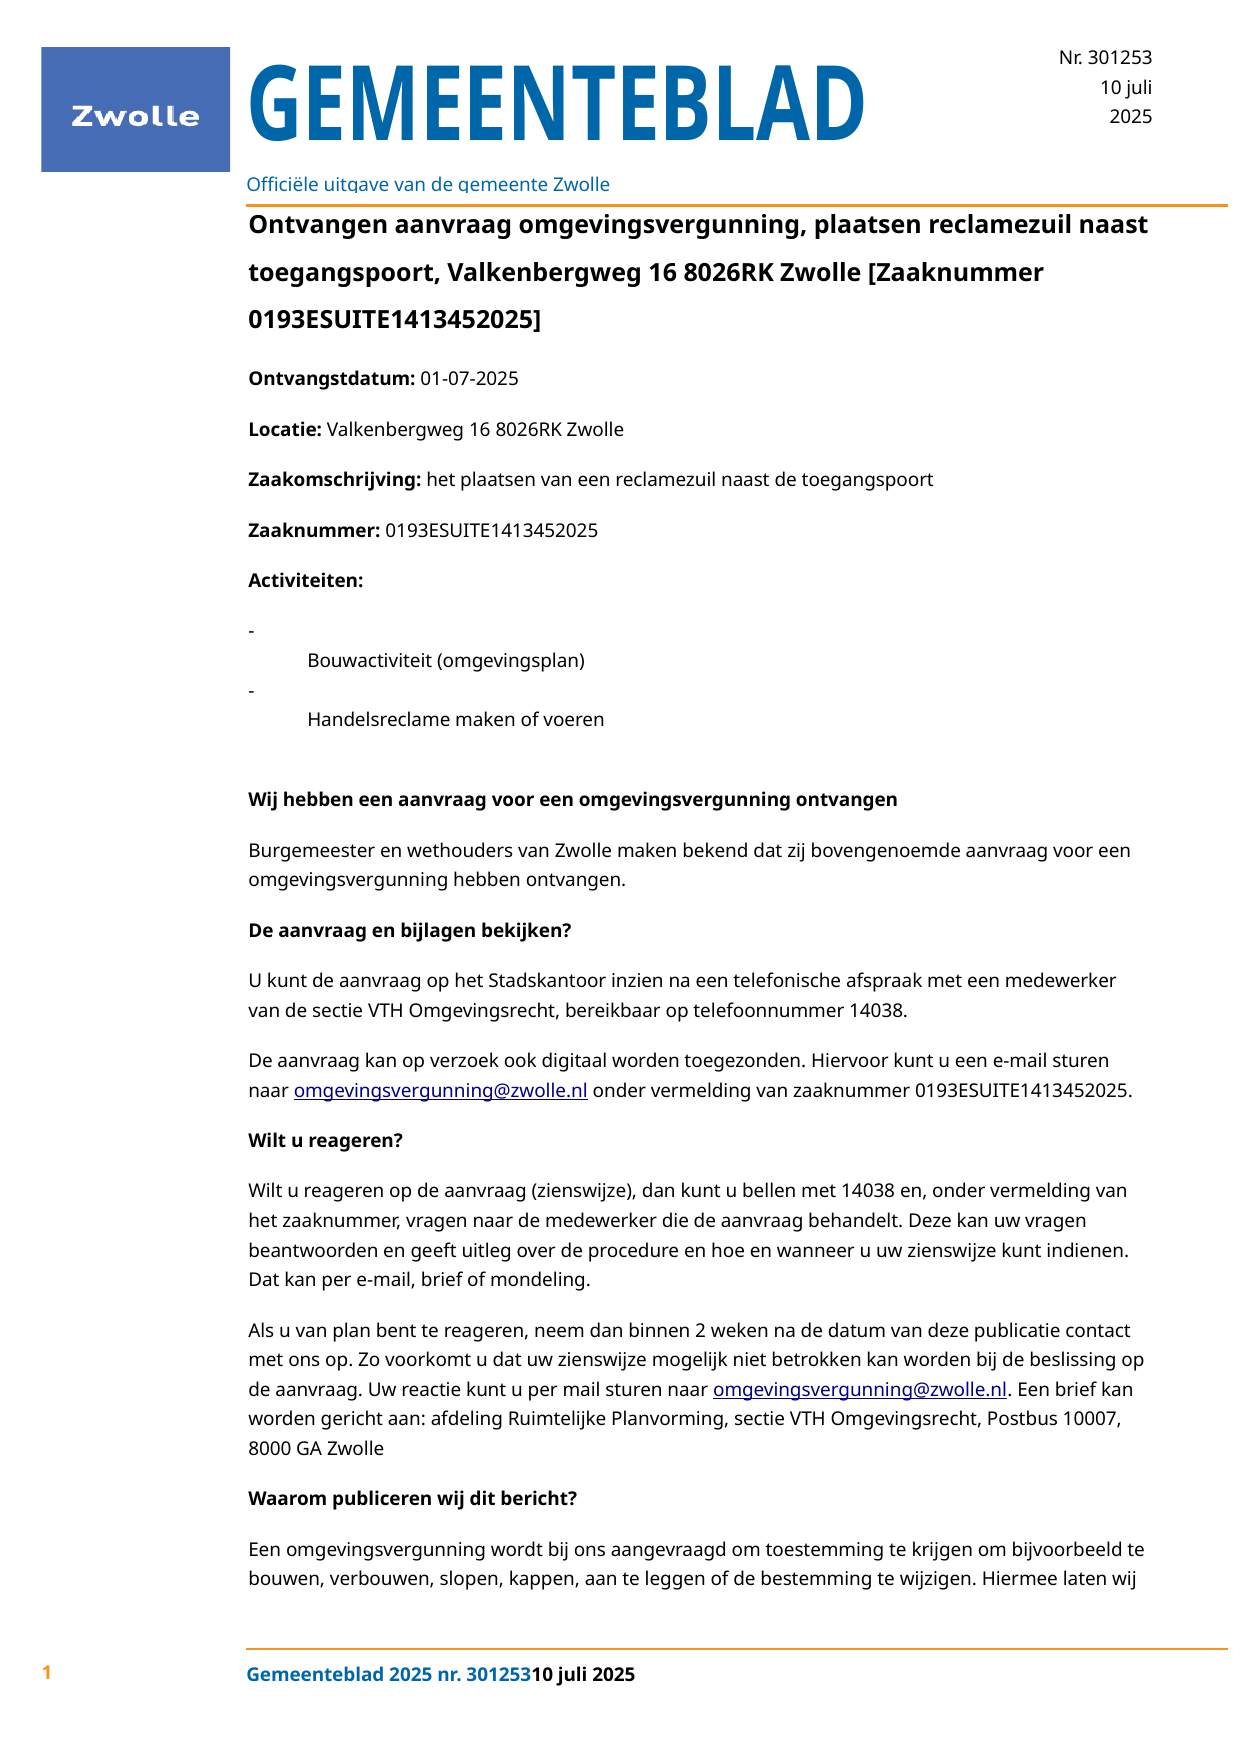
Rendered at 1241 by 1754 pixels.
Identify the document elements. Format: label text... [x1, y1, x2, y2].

text Een omgevingsvergunning wordt bij ons aangevraagd om toestemming te krijgen om bijvoorbeeld te bouwen, verbouwen, slopen, kappen, aan te leggen of de bestemming te wijzigen. Hiermee laten wij [248, 1536, 1152, 1591]
text Als u van plan bent te reageren, neem dan binnen 2 weken na de datum van deze publicatie contact met ons op. Zo voorkomt u dat uw zienswijze mogelijk niet betrokken kan worden bij de beslissing op de aanvraag. Uw reactie kunt u per mail sturen naar omgevingsvergunning@zwolle.nl. Een brief kan worden gericht aan: afdeling Ruimtelijke Planvorming, sectie VTH Omgevingsrecht, Postbus 10007, 8000 GA Zwolle [248, 1317, 1152, 1461]
text Zaakomschrijving: het plaatsen van een reclamezuil naast de toegangspoort [248, 466, 1152, 492]
list Bouwactiviteit (omgevingsplan) [248, 647, 1152, 673]
text Locatie: Valkenbergweg 16 8026RK Zwolle [248, 416, 1152, 442]
list Handelsreclame maken of voeren [248, 706, 1152, 732]
text Wilt u reageren op de aanvraag (zienswijze), dan kunt u bellen met 14038 en, onder vermelding van het zaaknummer, vragen naar de medewerker die de aanvraag behandelt. Deze kan uw vragen beantwoorden en geeft uitleg over de procedure en hoe en wanneer u uw zienswijze kunt indienen. Dat kan per e-mail, brief of mondeling. [248, 1178, 1152, 1292]
text Wilt u reageren? [248, 1127, 1152, 1153]
text Zaaknummer: 0193ESUITE1413452025 [248, 517, 1152, 542]
text De aanvraag en bijlagen bekijken? [248, 917, 1152, 942]
picture [41, 47, 231, 172]
text Waarom publiceren wij dit bericht? [248, 1486, 1152, 1511]
text Burgemeester en wethouders van Zwolle maken bekend dat zij bovengenoemde aanvraag voor een omgevingsvergunning hebben ontvangen. [248, 837, 1152, 892]
text U kunt de aanvraag op het Stadskantoor inzien na een telefonische afspraak met een medewerker van de sectie VTH Omgevingsrecht, bereikbaar op telefoonnummer 14038. [248, 967, 1152, 1022]
text Activiteiten: [248, 567, 1152, 593]
text De aanvraag kan op verzoek ook digitaal worden toegezonden. Hiervoor kunt u een e-mail sturen naar omgevingsvergunning@zwolle.nl onder vermelding van zaaknummer 0193ESUITE1413452025. [248, 1047, 1152, 1102]
text Ontvangstdatum: 01-07-2025 [248, 366, 1152, 391]
text Wij hebben een aanvraag voor een omgevingsvergunning ontvangen [248, 786, 1152, 812]
text Ontvangen aanvraag omgevingsvergunning, plaatsen reclamezuil naast toegangspoort, Valkenbergweg 16 8026RK Zwolle [Zaaknummer 0193ESUITE1413452025] [248, 207, 1152, 336]
